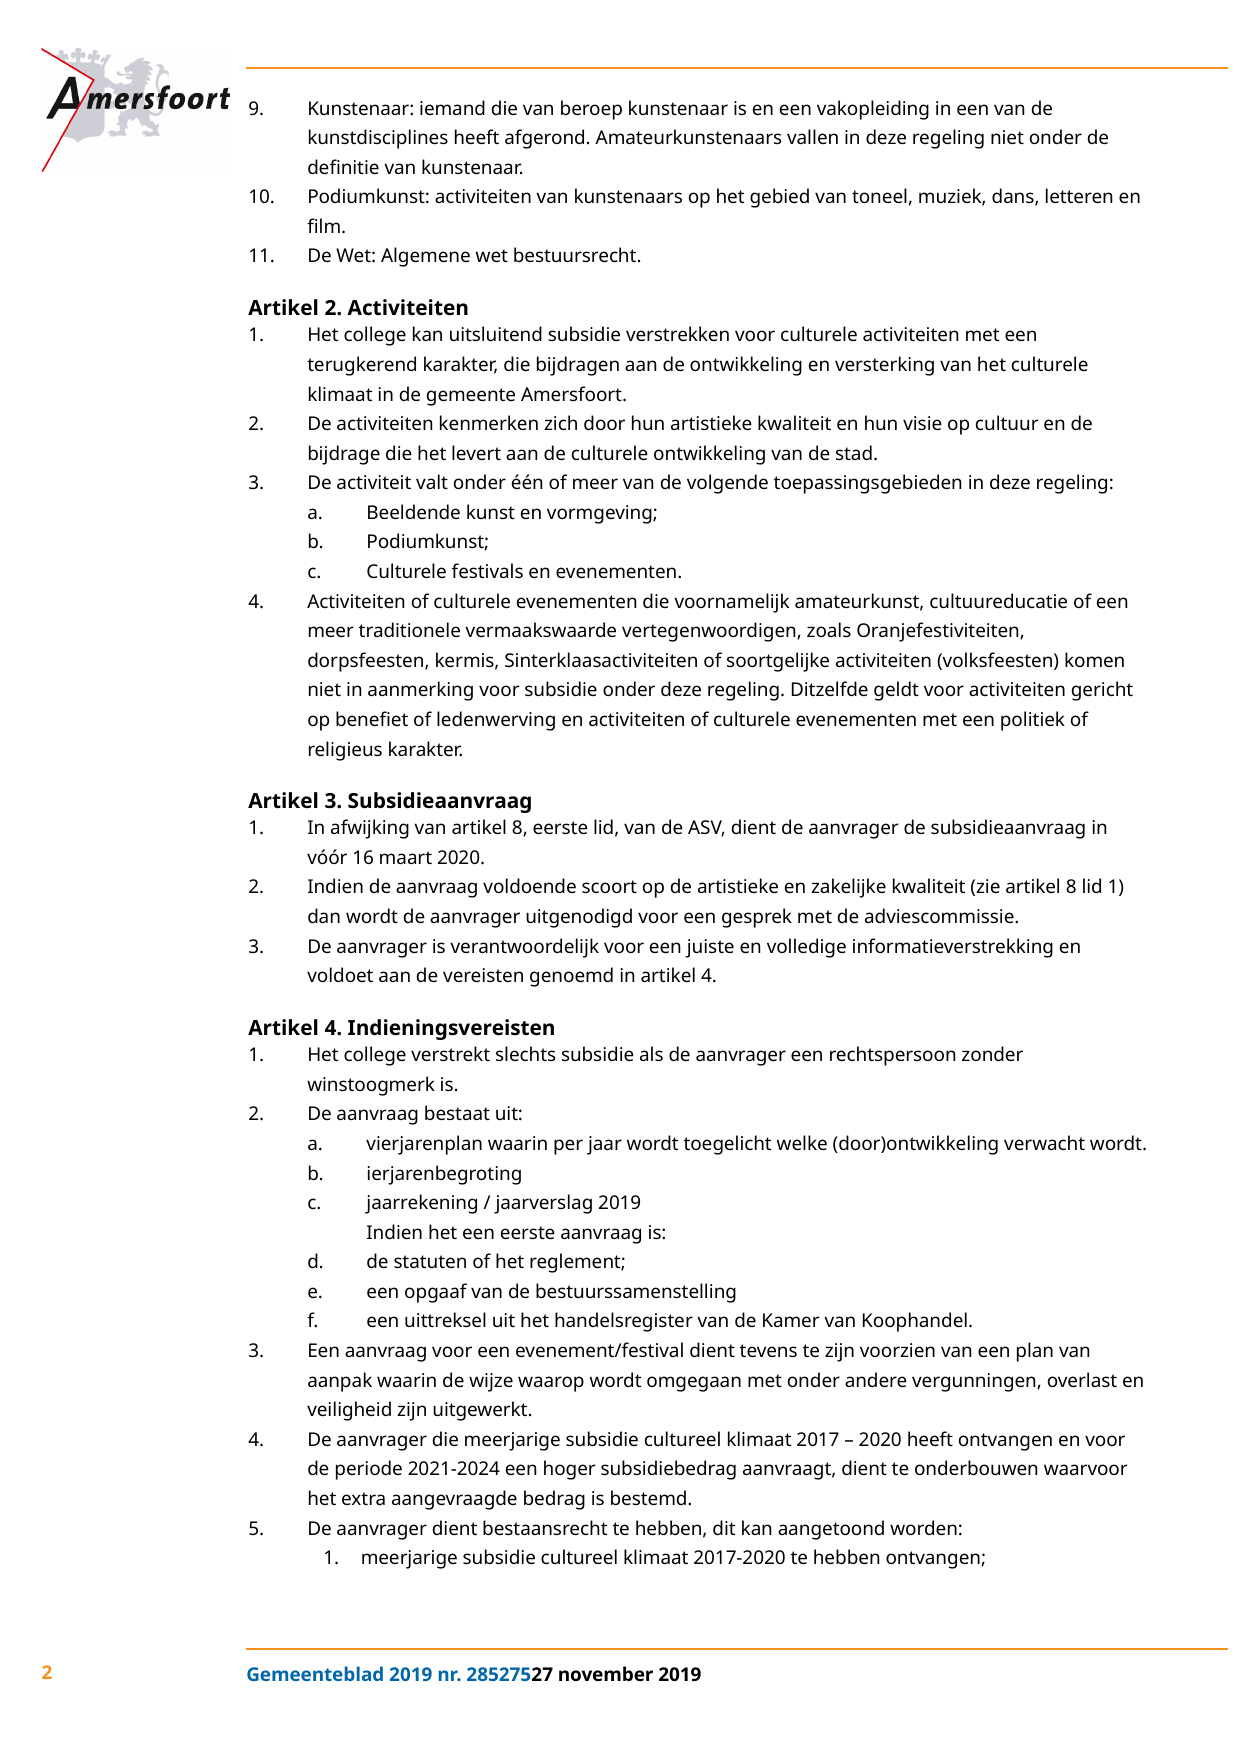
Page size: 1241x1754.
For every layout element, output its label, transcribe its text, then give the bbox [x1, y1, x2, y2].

list Podiumkunst: activiteiten van kunstenaars op het gebied van toneel, muziek, dans, letteren en film. [248, 183, 1152, 239]
text Artikel 4. Indieningsvereisten [248, 1013, 1152, 1041]
list een uittreksel uit het handelsregister van de Kamer van Koophandel. [307, 1308, 1152, 1333]
list De activiteiten kenmerken zich door hun artistieke kwaliteit en hun visie op cultuur en de bijdrage die het levert aan de culturele ontwikkeling van de stad. [248, 410, 1152, 466]
text Artikel 2. Activiteiten [248, 293, 1152, 322]
list De aanvrager dient bestaansrecht te hebben, dit kan aangetoond worden: [248, 1515, 1152, 1540]
list De aanvrager is verantwoordelijk voor een juiste en volledige informatieverstrekking en voldoet aan de vereisten genoemd in artikel 4. [248, 933, 1152, 988]
list De aanvrager die meerjarige subsidie cultureel klimaat 2017 – 2020 heeft ontvangen en voor de periode 2021-2024 een hoger subsidiebedrag aanvraagt, dient te onderbouwen waarvoor het extra aangevraagde bedrag is bestemd. [248, 1426, 1152, 1511]
list Het college verstrekt slechts subsidie als de aanvrager een rechtspersoon zonder winstoogmerk is. [248, 1041, 1152, 1097]
list Indien het een eerste aanvraag is: [307, 1219, 1152, 1244]
list meerjarige subsidie cultureel klimaat 2017-2020 te hebben ontvangen; [323, 1544, 1152, 1570]
list vierjarenplan waarin per jaar wordt toegelicht welke (door)ontwikkeling verwacht wordt. [307, 1130, 1152, 1156]
list De Wet: Algemene wet bestuursrecht. [248, 243, 1152, 268]
text Artikel 3. Subsidieaanvraag [248, 786, 1152, 814]
list In afwijking van artikel 8, eerste lid, van de ASV, dient de aanvrager de subsidieaanvraag in vóór 16 maart 2020. [248, 814, 1152, 870]
list Indien de aanvraag voldoende scoort op de artistieke en zakelijke kwaliteit (zie artikel 8 lid 1) dan wordt de aanvrager uitgenodigd voor een gesprek met de adviescommissie. [248, 874, 1152, 929]
list Een aanvraag voor een evenement/festival dient tevens te zijn voorzien van een plan van aanpak waarin de wijze waarop wordt omgegaan met onder andere vergunningen, overlast en veiligheid zijn uitgewerkt. [248, 1337, 1152, 1422]
list jaarrekening / jaarverslag 2019 [307, 1189, 1152, 1215]
list Culturele festivals en evenementen. [307, 558, 1152, 584]
list De aanvraag bestaat uit: [248, 1101, 1152, 1126]
list ierjarenbegroting [307, 1160, 1152, 1185]
picture [41, 47, 231, 172]
list De activiteit valt onder één of meer van de volgende toepassingsgebieden in deze regeling: [248, 469, 1152, 495]
list Activiteiten of culturele evenementen die voornamelijk amateurkunst, cultuureducatie of een meer traditionele vermaakswaarde vertegenwoordigen, zoals Oranjefestiviteiten, dorpsfeesten, kermis, Sinterklaasactiviteiten of soortgelijke activiteiten (volksfeesten) komen niet in aanmerking voor subsidie onder deze regeling. Ditzelfde geldt voor activiteiten gericht op benefiet of ledenwerving en activiteiten of culturele evenementen met een politiek of religieus karakter. [248, 588, 1152, 761]
list Kunstenaar: iemand die van beroep kunstenaar is en een vakopleiding in een van de kunstdisciplines heeft afgerond. Amateurkunstenaars vallen in deze regeling niet onder de definitie van kunstenaar. [248, 95, 1152, 180]
list Het college kan uitsluitend subsidie verstrekken voor culturele activiteiten met een terugkerend karakter, die bijdragen aan de ontwikkeling en versterking van het culturele klimaat in de gemeente Amersfoort. [248, 322, 1152, 406]
list de statuten of het reglement; [307, 1248, 1152, 1274]
list Beeldende kunst en vormgeving; [307, 499, 1152, 525]
list een opgaaf van de bestuurssamenstelling [307, 1278, 1152, 1304]
list Podiumkunst; [307, 529, 1152, 554]
